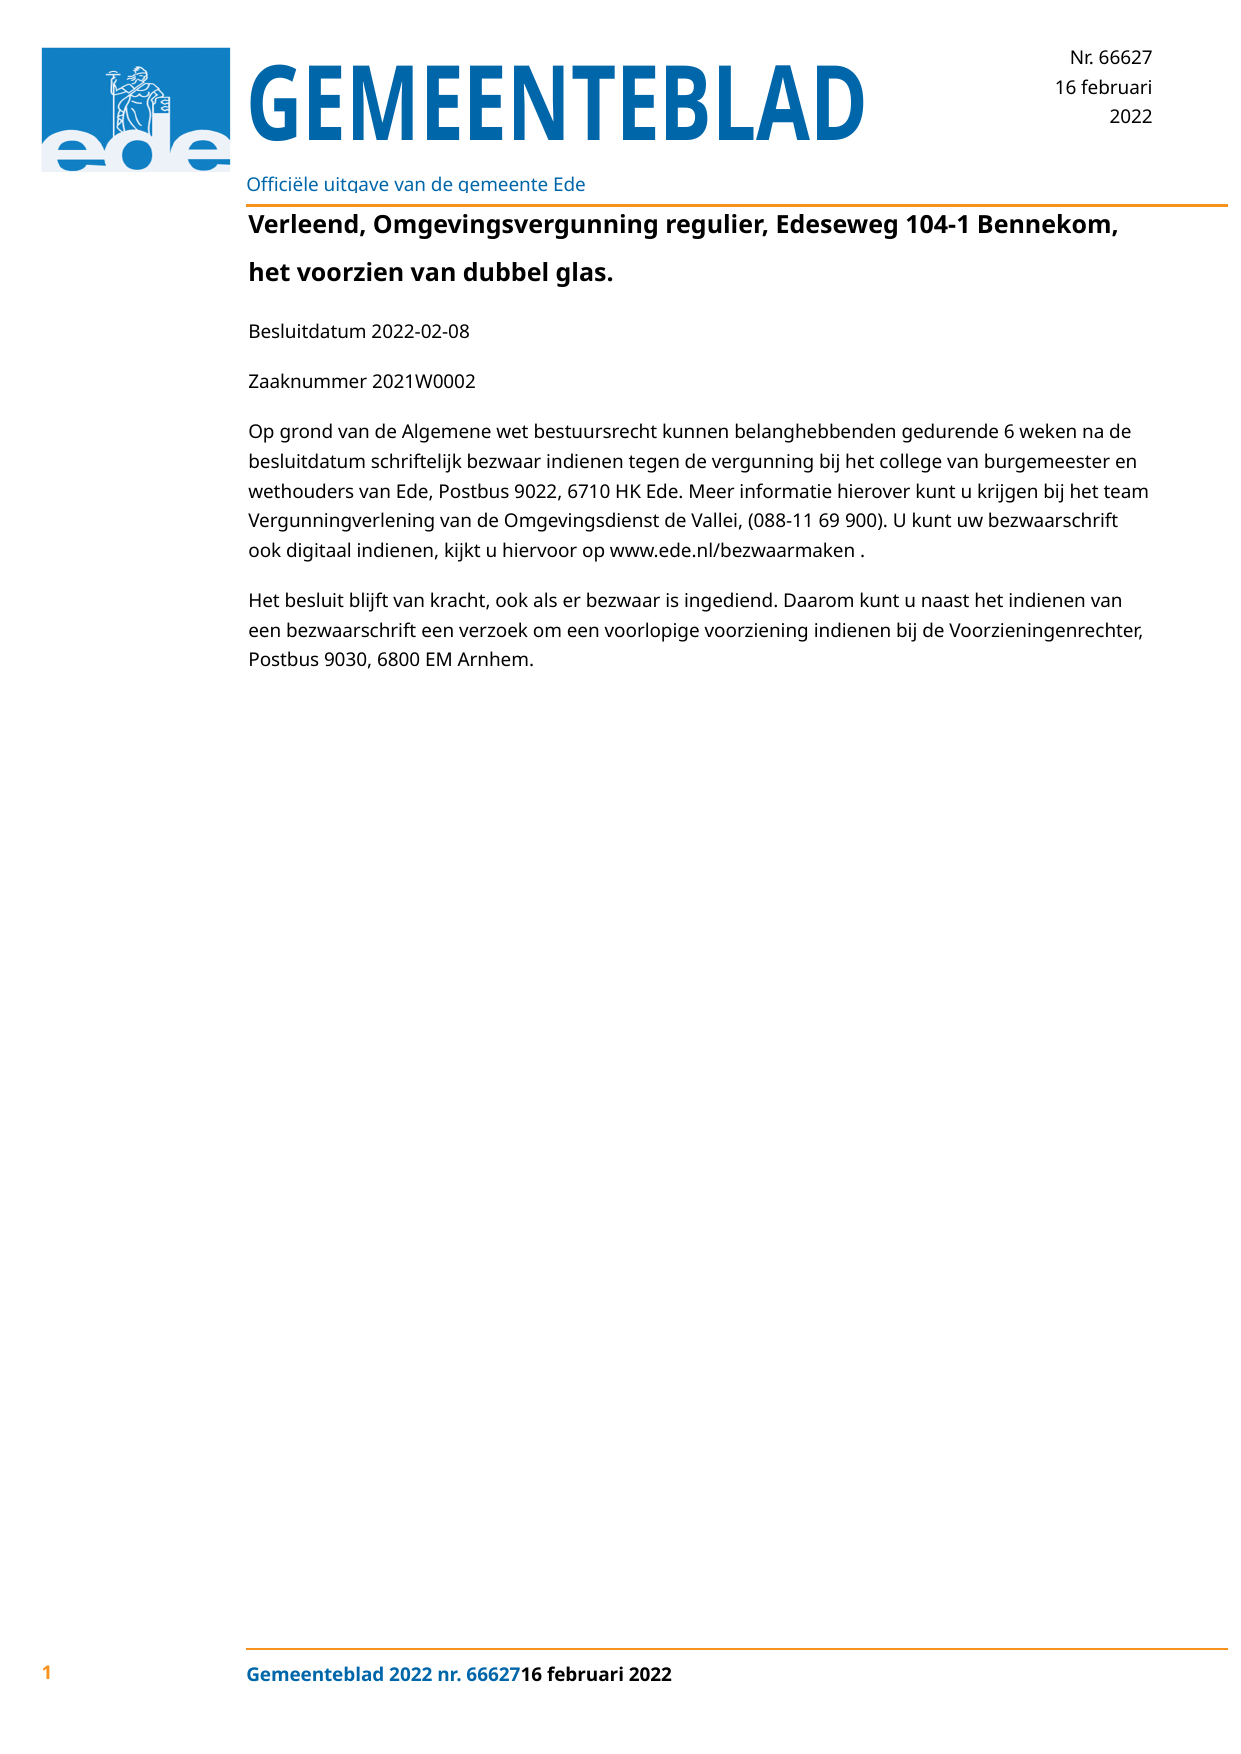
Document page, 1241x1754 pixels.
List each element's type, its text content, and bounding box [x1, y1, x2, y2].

picture [41, 47, 231, 172]
text Verleend, Omgevingsvergunning regulier, Edeseweg 104-1 Bennekom, het voorzien van dubbel glas. [248, 207, 1152, 288]
text Besluitdatum 2022-02-08 [248, 318, 1152, 344]
text Het besluit blijft van kracht, ook als er bezwaar is ingediend. Daarom kunt u naast het indienen van een bezwaarschrift een verzoek om een voorlopige voorziening indienen bij de Voorzieningenrechter, Postbus 9030, 6800 EM Arnhem. [248, 587, 1152, 672]
text Op grond van de Algemene wet bestuursrecht kunnen belanghebbenden gedurende 6 weken na de besluitdatum schriftelijk bezwaar indienen tegen de vergunning bij het college van burgemeester en wethouders van Ede, Postbus 9022, 6710 HK Ede. Meer informatie hierover kunt u krijgen bij het team Vergunningverlening van de Omgevingsdienst de Vallei, (088-11 69 900). U kunt uw bezwaarschrift ook digitaal indienen, kijkt u hiervoor op www.ede.nl/bezwaarmaken . [248, 419, 1152, 563]
text Zaaknummer 2021W0002 [248, 368, 1152, 394]
